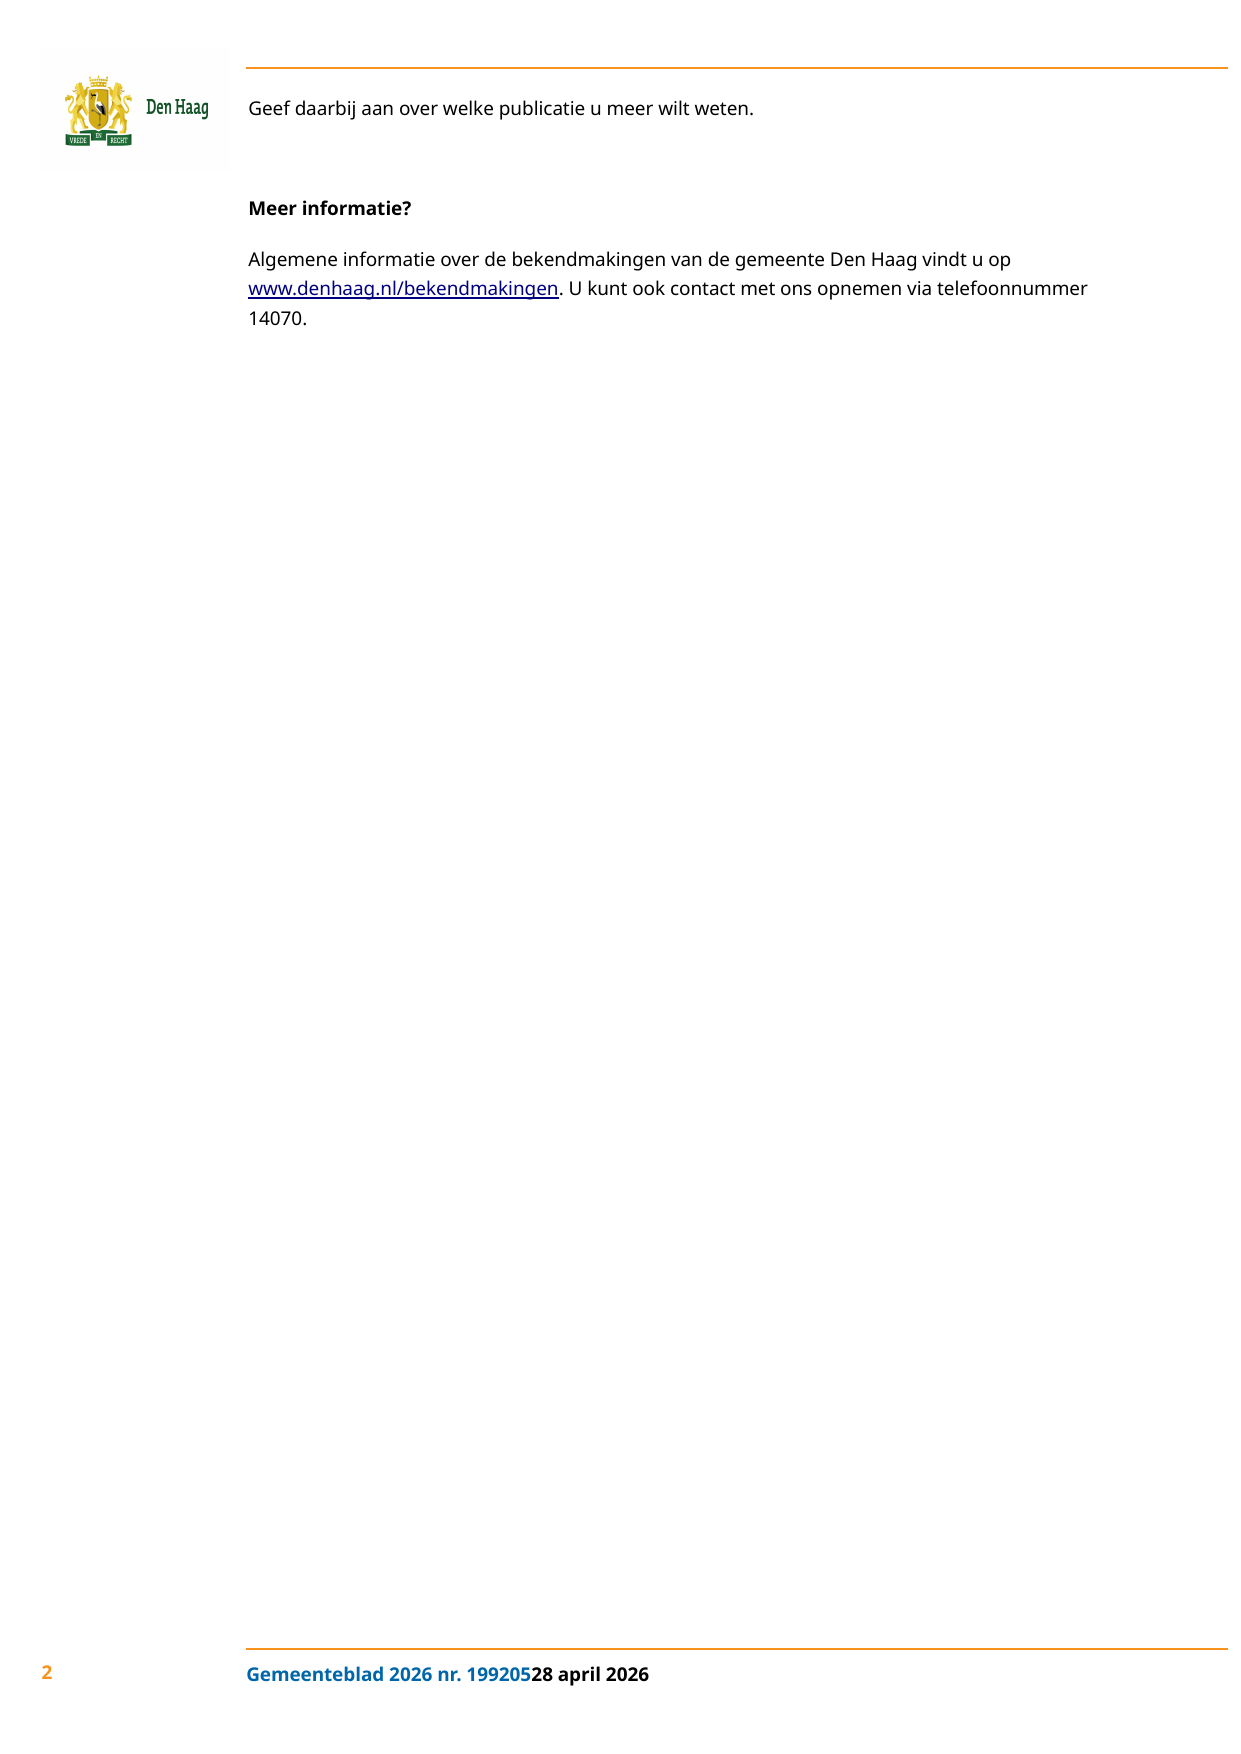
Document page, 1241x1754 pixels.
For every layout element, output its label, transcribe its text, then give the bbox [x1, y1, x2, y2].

text Algemene informatie over de bekendmakingen van de gemeente Den Haag vindt u op www.denhaag.nl/bekendmakingen. U kunt ook contact met ons opnemen via telefoonnummer 14070. [248, 246, 1152, 331]
text Geef daarbij aan over welke publicatie u meer wilt weten. [248, 95, 1152, 121]
picture [41, 47, 231, 172]
text Meer informatie? [248, 196, 1152, 221]
